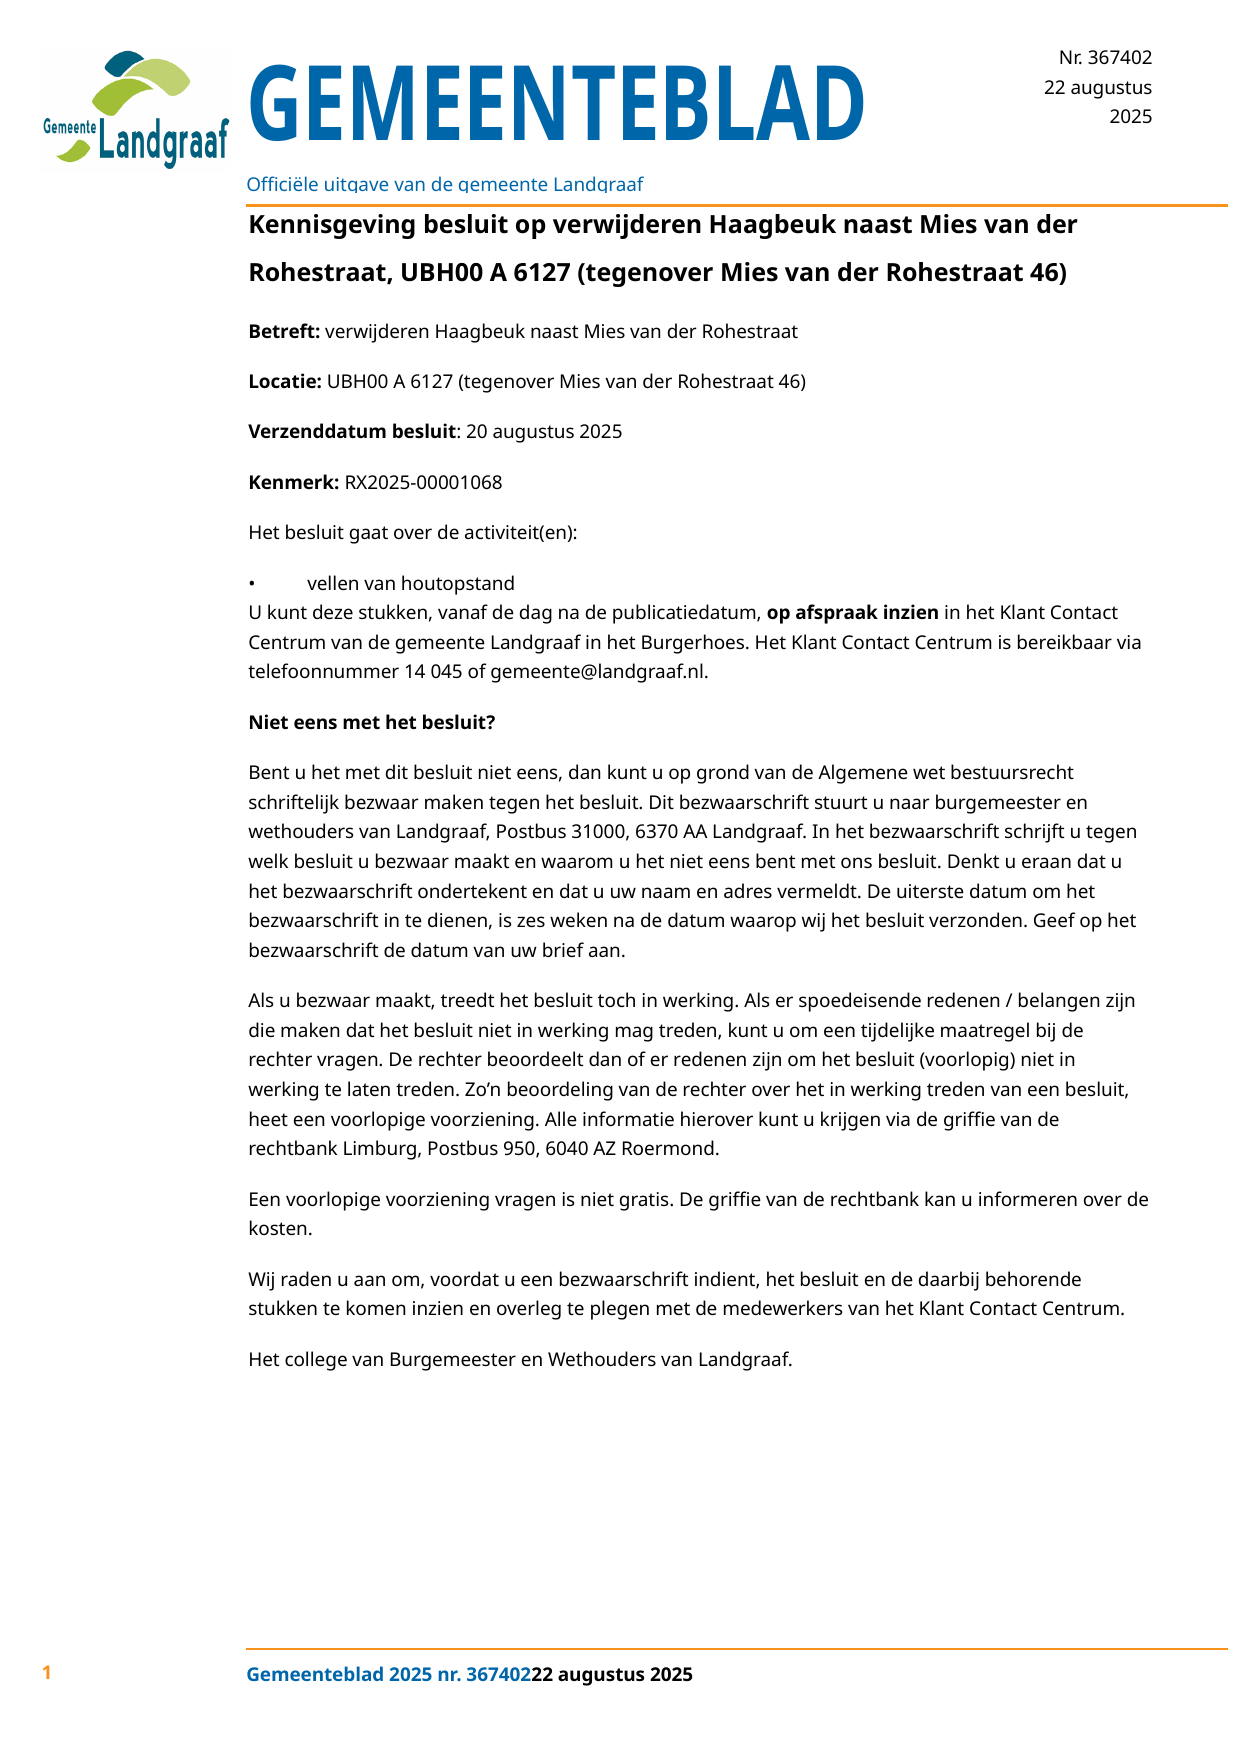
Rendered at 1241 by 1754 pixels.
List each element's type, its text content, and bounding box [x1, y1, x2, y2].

text Wij raden u aan om, voordat u een bezwaarschrift indient, het besluit en de daarbij behorende stukken te komen inzien en overleg te plegen met de medewerkers van het Klant Contact Centrum. [248, 1266, 1152, 1321]
text U kunt deze stukken, vanaf de dag na de publicatiedatum, op afspraak inzien in het Klant Contact Centrum van de gemeente Landgraaf in het Burgerhoes. Het Klant Contact Centrum is bereikbaar via telefoonnummer 14 045 of gemeente@landgraaf.nl. [248, 599, 1152, 684]
text Een voorlopige voorziening vragen is niet gratis. De griffie van de rechtbank kan u informeren over de kosten. [248, 1186, 1152, 1241]
text Niet eens met het besluit? [248, 709, 1152, 735]
text Bent u het met dit besluit niet eens, dan kunt u op grond van de Algemene wet bestuursrecht schriftelijk bezwaar maken tegen het besluit. Dit bezwaarschrift stuurt u naar burgemeester en wethouders van Landgraaf, Postbus 31000, 6370 AA Landgraaf. In het bezwaarschrift schrijft u tegen welk besluit u bezwaar maakt en waarom u het niet eens bent met ons besluit. Denkt u eraan dat u het bezwaarschrift ondertekent en dat u uw naam en adres vermeldt. De uiterste datum om het bezwaarschrift in te dienen, is zes weken na de datum waarop wij het besluit verzonden. Geef op het bezwaarschrift de datum van uw brief aan. [248, 759, 1152, 963]
text Betreft: verwijderen Haagbeuk naast Mies van der Rohestraat [248, 318, 1152, 344]
picture [41, 47, 231, 172]
list vellen van houtopstand [248, 570, 1152, 596]
text Kenmerk: RX2025-00001068 [248, 469, 1152, 495]
text Locatie: UBH00 A 6127 (tegenover Mies van der Rohestraat 46) [248, 368, 1152, 394]
text Het college van Burgemeester en Wethouders van Landgraaf. [248, 1346, 1152, 1372]
text Kennisgeving besluit op verwijderen Haagbeuk naast Mies van der Rohestraat, UBH00 A 6127 (tegenover Mies van der Rohestraat 46) [248, 207, 1152, 288]
text Als u bezwaar maakt, treedt het besluit toch in werking. Als er spoedeisende redenen / belangen zijn die maken dat het besluit niet in werking mag treden, kunt u om een tijdelijke maatregel bij de rechter vragen. De rechter beoordeelt dan of er redenen zijn om het besluit (voorlopig) niet in werking te laten treden. Zo’n beoordeling van de rechter over het in werking treden van een besluit, heet een voorlopige voorziening. Alle informatie hierover kunt u krijgen via de griffie van de rechtbank Limburg, Postbus 950, 6040 AZ Roermond. [248, 987, 1152, 1161]
text Verzenddatum besluit: 20 augustus 2025 [248, 419, 1152, 444]
text Het besluit gaat over de activiteit(en): [248, 519, 1152, 545]
